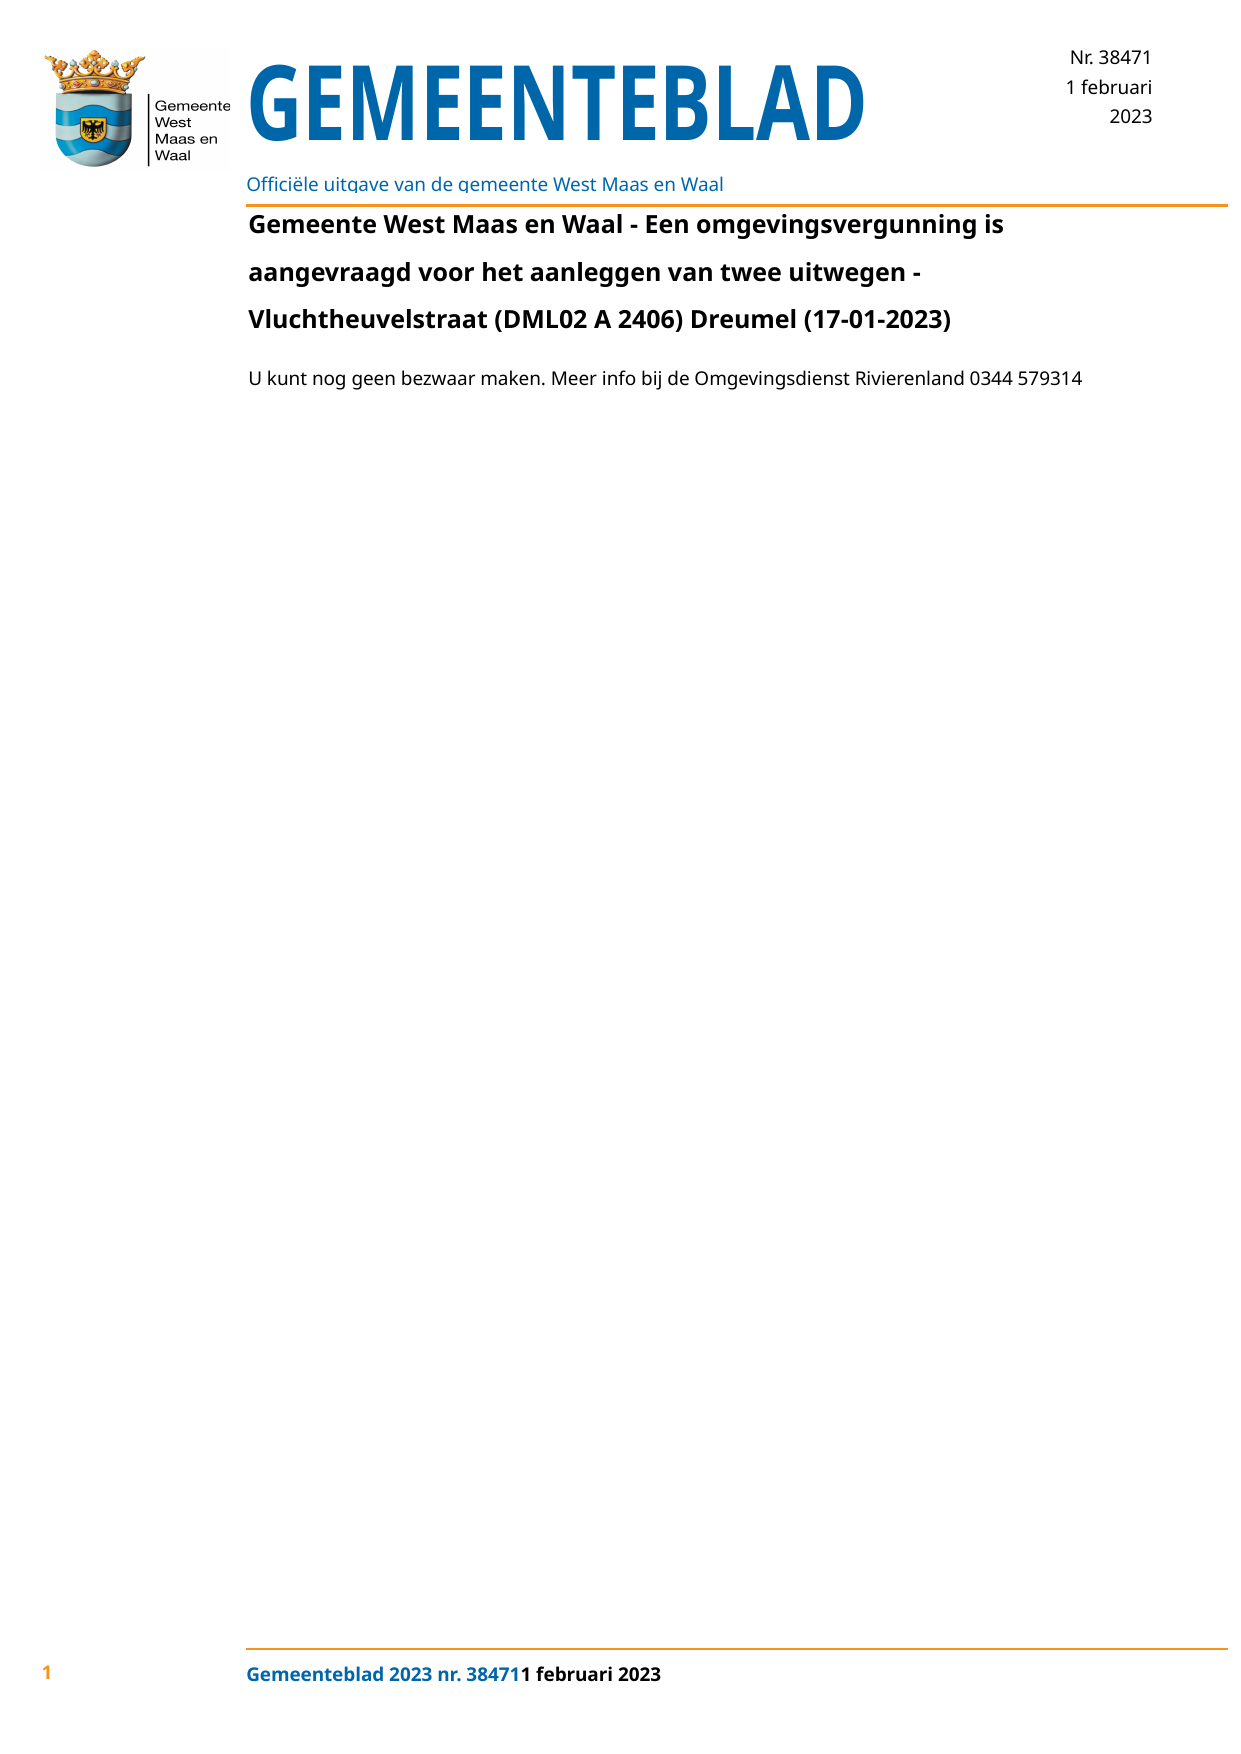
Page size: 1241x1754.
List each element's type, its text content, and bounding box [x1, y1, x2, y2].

text U kunt nog geen bezwaar maken. Meer info bij de Omgevingsdienst Rivierenland 0344 579314 [248, 366, 1152, 391]
picture [41, 47, 231, 172]
text Gemeente West Maas en Waal - Een omgevingsvergunning is aangevraagd voor het aanleggen van twee uitwegen - Vluchtheuvelstraat (DML02 A 2406) Dreumel (17-01-2023) [248, 207, 1152, 336]
